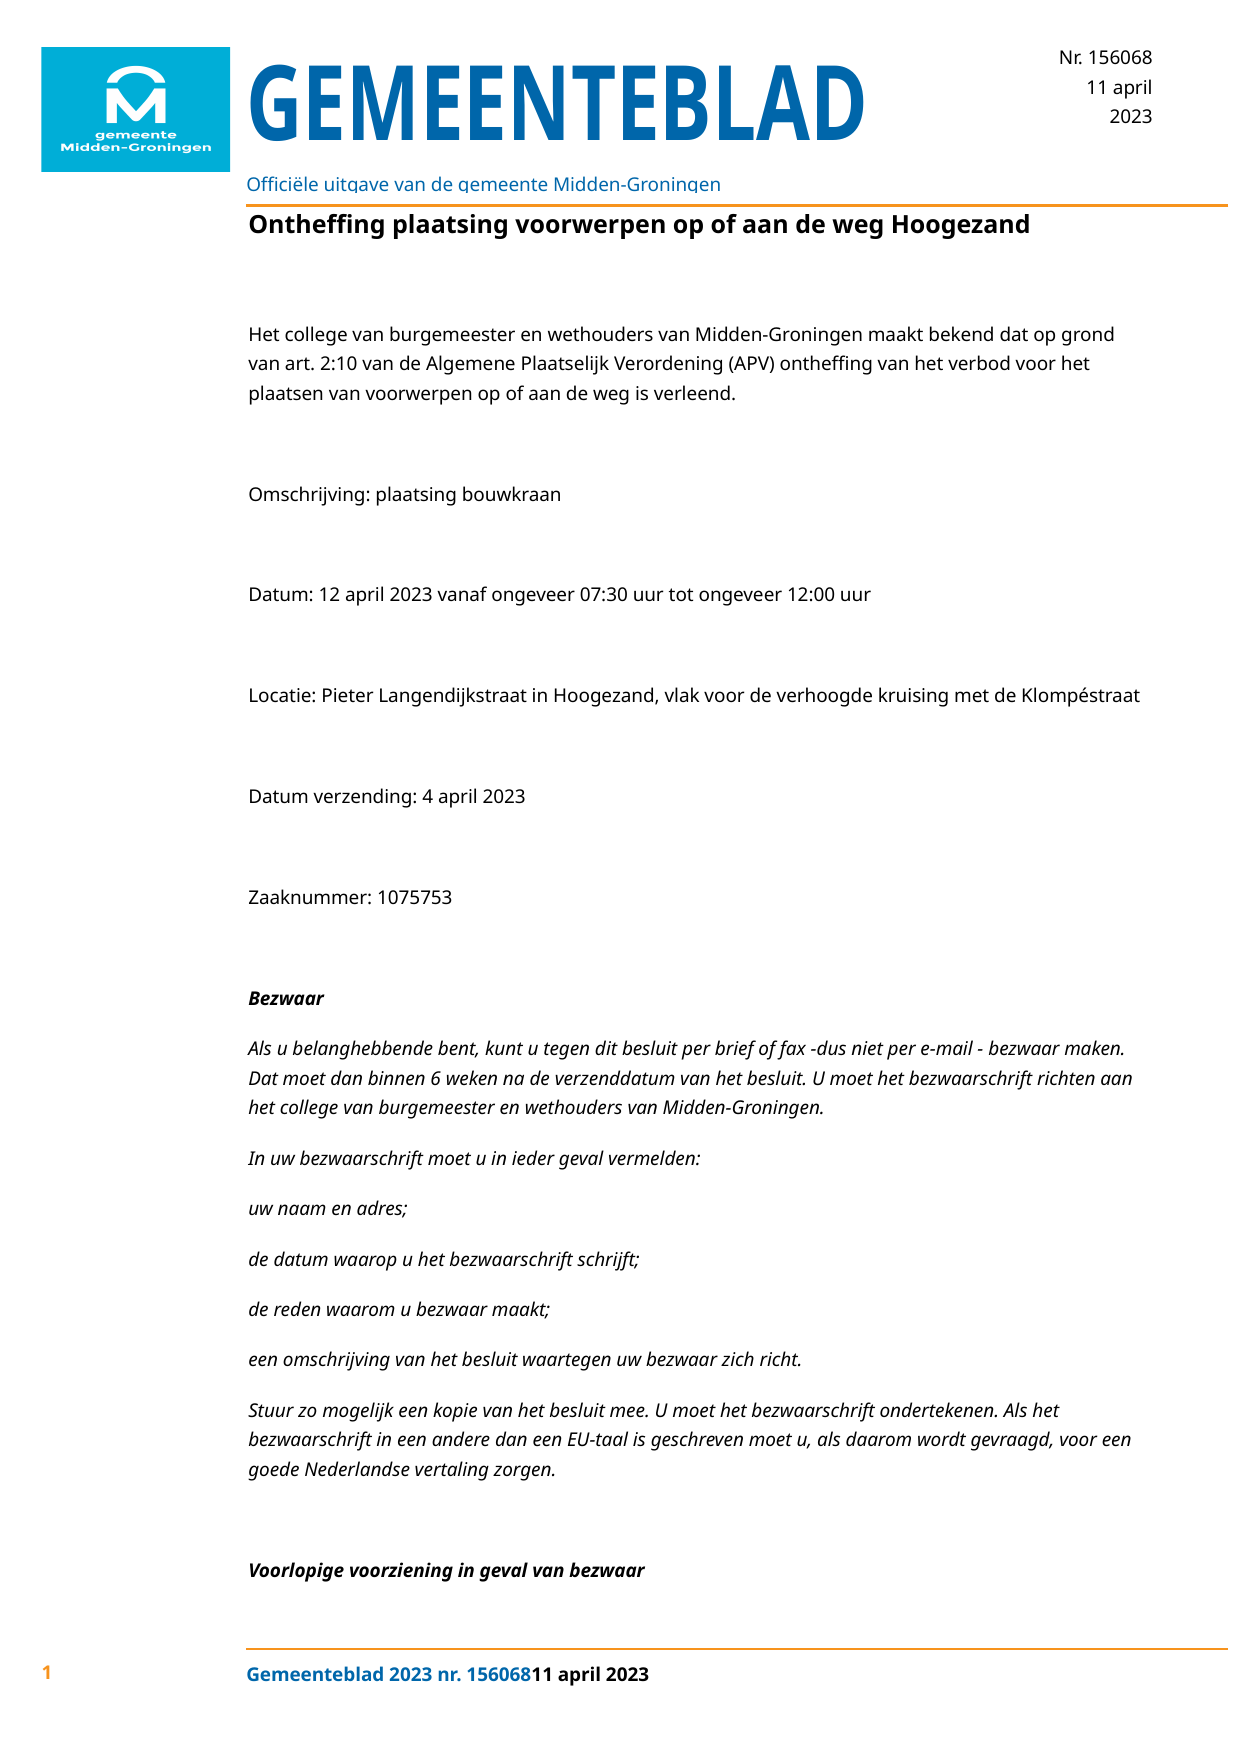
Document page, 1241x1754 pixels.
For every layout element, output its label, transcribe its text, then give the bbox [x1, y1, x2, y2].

picture [107, 89, 165, 122]
picture [184, 146, 190, 153]
text de reden waarom u bezwaar maakt; [248, 1296, 1152, 1322]
text Datum verzending: 4 april 2023 [248, 783, 1152, 809]
text uw naam en adres; [248, 1195, 1152, 1221]
text Zaaknummer: 1075753 [248, 884, 1152, 910]
text In uw bezwaarschrift moet u in ieder geval vermelden: [248, 1145, 1152, 1171]
text Het college van burgemeester en wethouders van Midden-Groningen maakt bekend dat op grond van art. 2:10 van de Algemene Plaatselijk Verordening (APV) ontheffing van het verbod voor het plaatsen van voorwerpen op of aan de weg is verleend. [248, 321, 1152, 406]
picture [108, 66, 164, 82]
text Locatie: Pieter Langendijkstraat in Hoogezand, vlak voor de verhoogde kruising met de Klompéstraat [248, 682, 1152, 708]
text een omschrijving van het besluit waartegen uw bezwaar zich richt. [248, 1347, 1152, 1372]
text Voorlopige voorziening in geval van bezwaar [248, 1557, 1152, 1583]
text Ontheffing plaatsing voorwerpen op of aan de weg Hoogezand [248, 207, 1152, 241]
text Bezwaar [248, 985, 1152, 1011]
text Datum: 12 april 2023 vanaf ongeveer 07:30 uur tot ongeveer 12:00 uur [248, 582, 1152, 607]
text Als u belanghebbende bent, kunt u tegen dit besluit per brief of fax -dus niet per e-mail - bezwaar maken. Dat moet dan binnen 6 weken na de verzenddatum van het besluit. U moet het bezwaarschrift richten aan het college van burgemeester en wethouders van Midden-Groningen. [248, 1035, 1152, 1120]
text de datum waarop u het bezwaarschrift schrijft; [248, 1246, 1152, 1271]
text Omschrijving: plaatsing bouwkraan [248, 481, 1152, 506]
text Stuur zo mogelijk een kopie van het besluit mee. U moet het bezwaarschrift ondertekenen. Als het bezwaarschrift in een andere dan een EU-taal is geschreven moet u, als daarom wordt gevraagd, voor een goede Nederlandse vertaling zorgen. [248, 1397, 1152, 1482]
